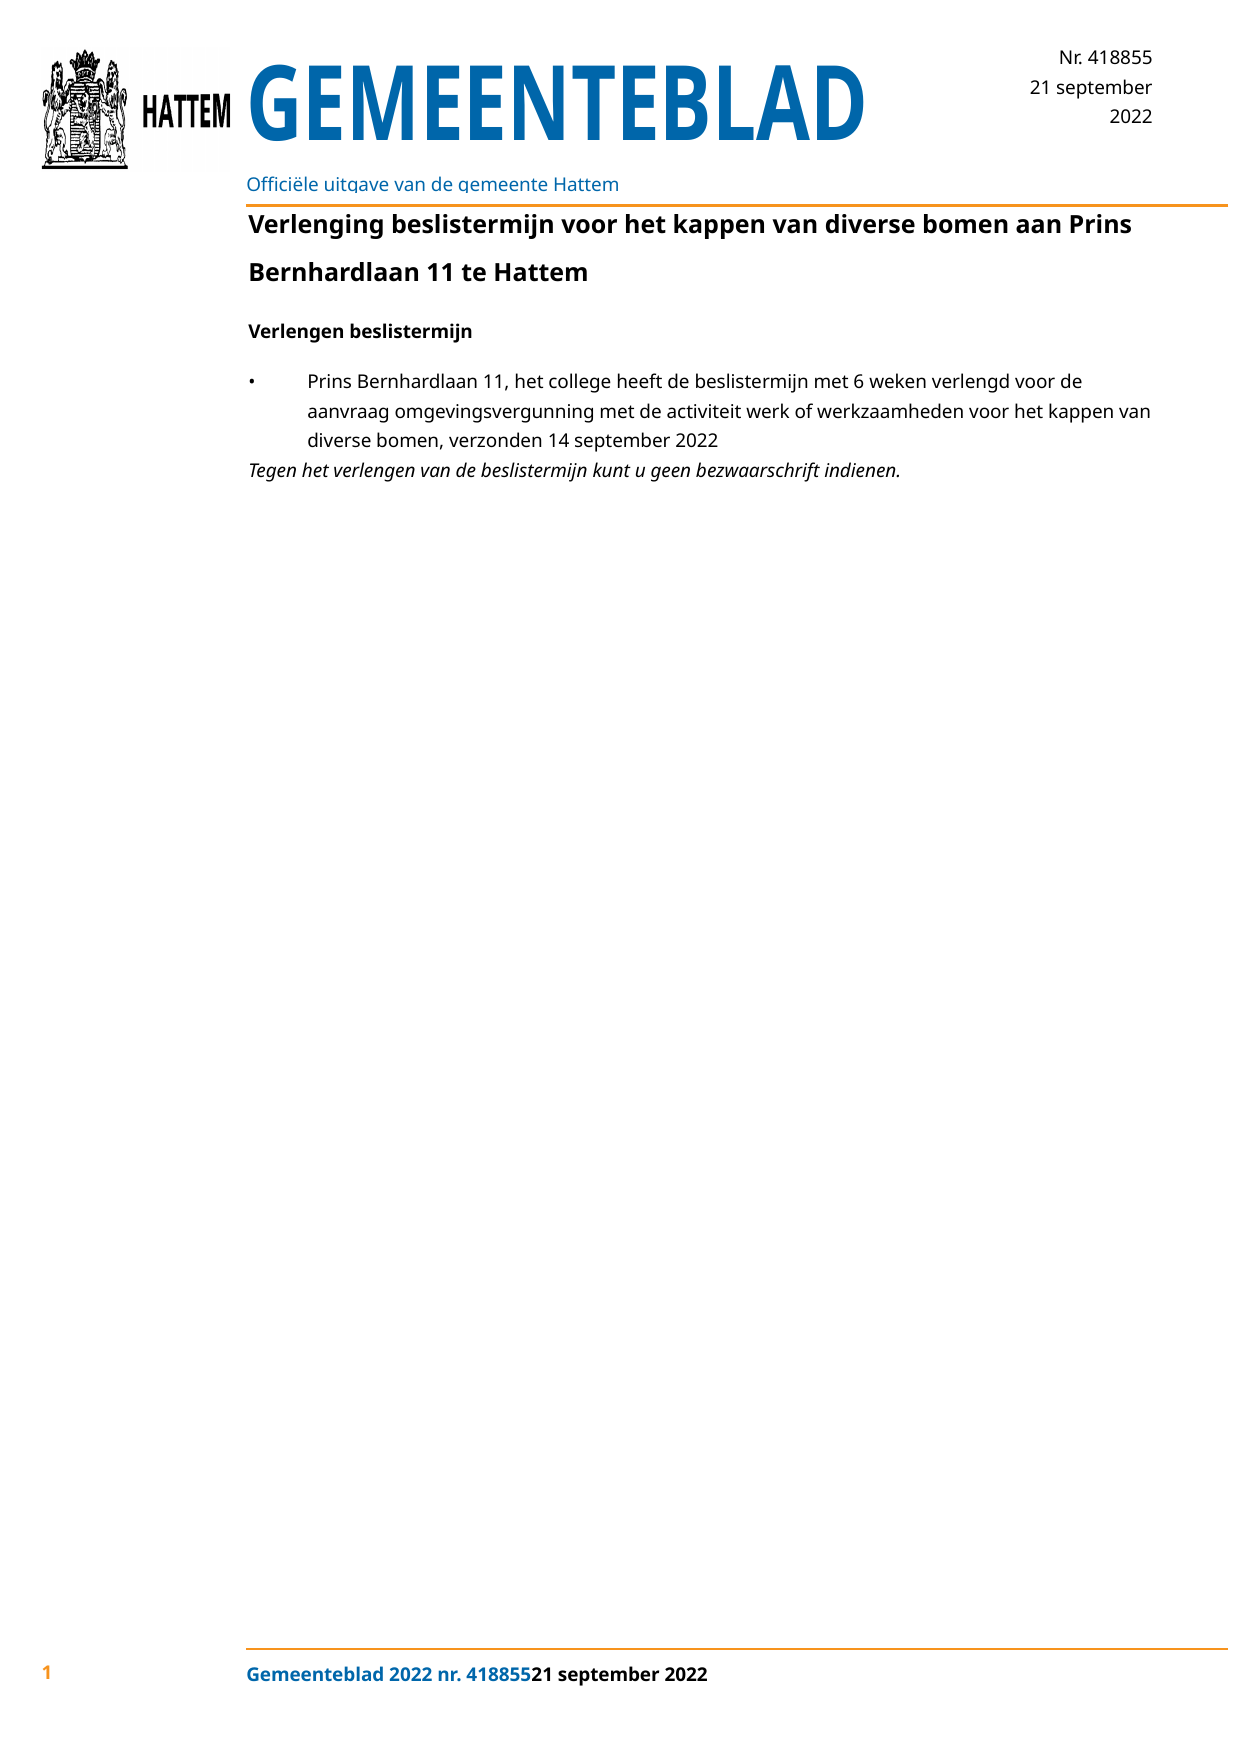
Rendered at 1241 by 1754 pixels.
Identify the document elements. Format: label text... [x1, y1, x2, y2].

text Verlengen beslistermijn [248, 318, 1152, 344]
text Tegen het verlengen van de beslistermijn kunt u geen bezwaarschrift indienen. [248, 457, 1152, 483]
list Prins Bernhardlaan 11, het college heeft de beslistermijn met 6 weken verlengd voor de aanvraag omgevingsvergunning met de activiteit werk of werkzaamheden voor het kappen van diverse bomen, verzonden 14 september 2022 [248, 368, 1152, 453]
picture [41, 47, 231, 172]
text Verlenging beslistermijn voor het kappen van diverse bomen aan Prins Bernhardlaan 11 te Hattem [248, 207, 1152, 288]
